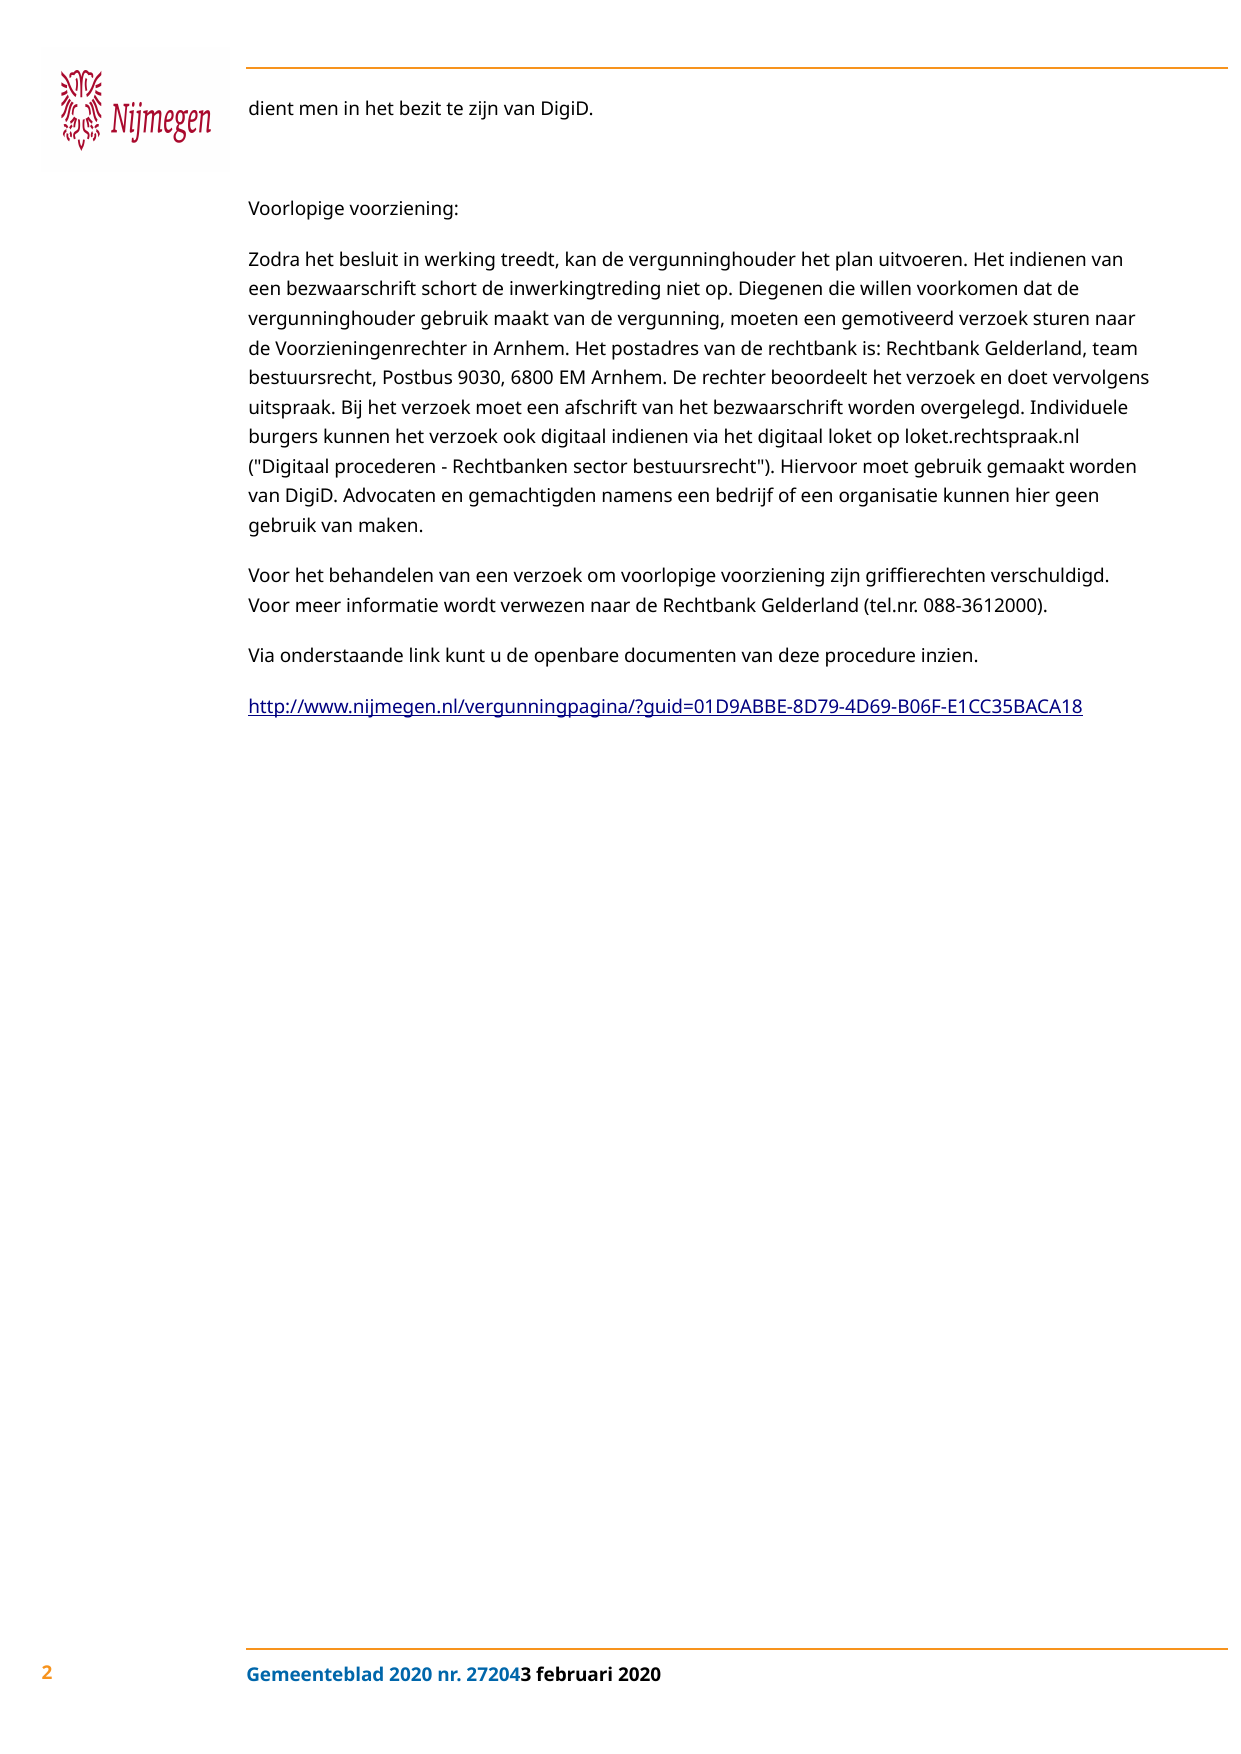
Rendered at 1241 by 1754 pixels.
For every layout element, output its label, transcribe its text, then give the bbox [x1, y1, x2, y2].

text Voorlopige voorziening: [248, 196, 1152, 221]
text Zodra het besluit in werking treedt, kan de vergunninghouder het plan uitvoeren. Het indienen van een bezwaarschrift schort de inwerkingtreding niet op. Diegenen die willen voorkomen dat de vergunninghouder gebruik maakt van de vergunning, moeten een gemotiveerd verzoek sturen naar de Voorzieningenrechter in Arnhem. Het postadres van de rechtbank is: Rechtbank Gelderland, team bestuursrecht, Postbus 9030, 6800 EM Arnhem. De rechter beoordeelt het verzoek en doet vervolgens uitspraak. Bij het verzoek moet een afschrift van het bezwaarschrift worden overgelegd. Individuele burgers kunnen het verzoek ook digitaal indienen via het digitaal loket op loket.rechtspraak.nl ("Digitaal procederen - Rechtbanken sector bestuursrecht"). Hiervoor moet gebruik gemaakt worden van DigiD. Advocaten en gemachtigden namens een bedrijf of een organisatie kunnen hier geen gebruik van maken. [248, 246, 1152, 538]
text dient men in het bezit te zijn van DigiD. [248, 95, 1152, 121]
text Voor het behandelen van een verzoek om voorlopige voorziening zijn griffierechten verschuldigd. Voor meer informatie wordt verwezen naar de Rechtbank Gelderland (tel.nr. 088-3612000). [248, 563, 1152, 618]
text Via onderstaande link kunt u de openbare documenten van deze procedure inzien. [248, 643, 1152, 668]
text http://www.nijmegen.nl/vergunningpagina/?guid=01D9ABBE-8D79-4D69-B06F-E1CC35BACA18 [248, 693, 1152, 719]
picture [41, 47, 231, 172]
